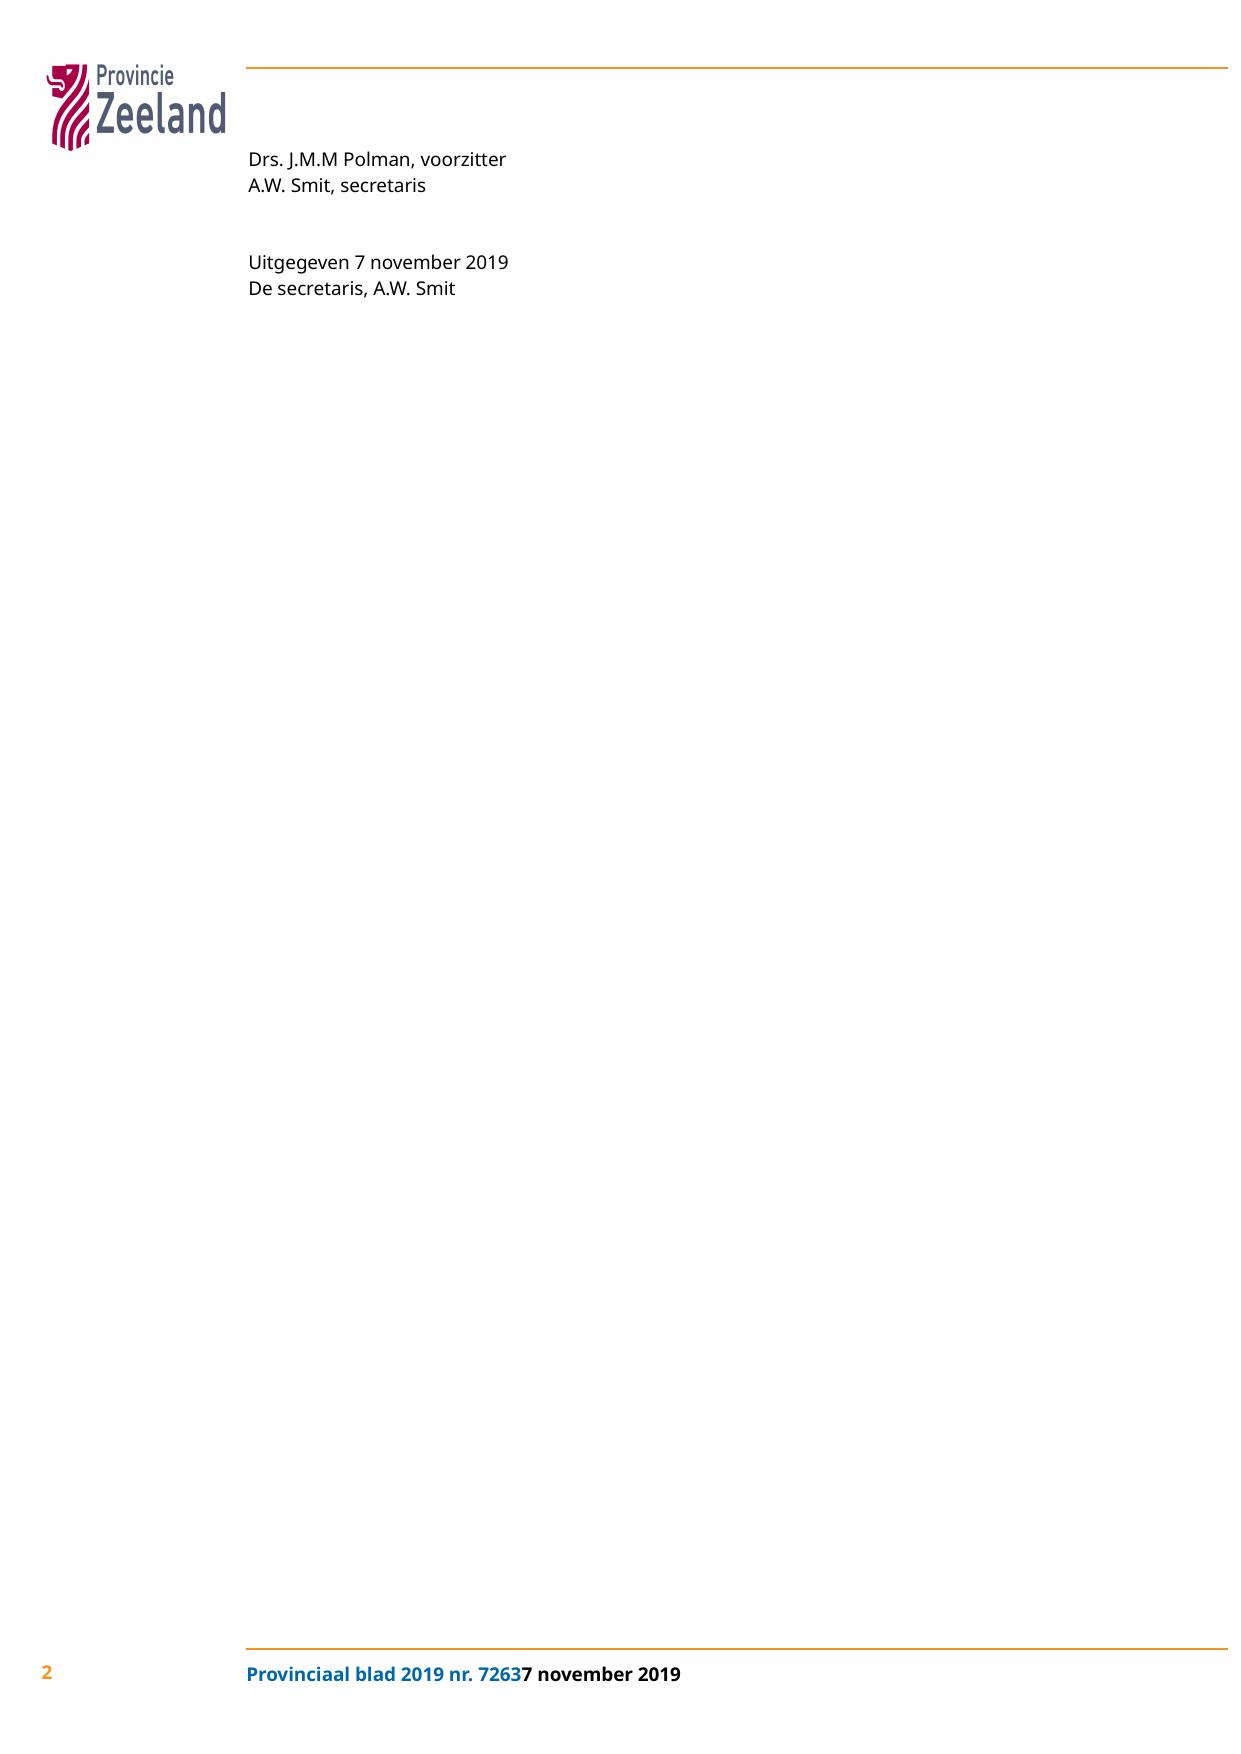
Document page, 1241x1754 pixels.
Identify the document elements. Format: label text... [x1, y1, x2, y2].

picture [41, 47, 231, 172]
text Drs. J.M.M Polman, voorzitter [248, 146, 1152, 172]
text De secretaris, A.W. Smit [248, 275, 1152, 301]
text A.W. Smit, secretaris [248, 172, 1152, 198]
text Uitgegeven 7 november 2019 [248, 249, 1152, 275]
